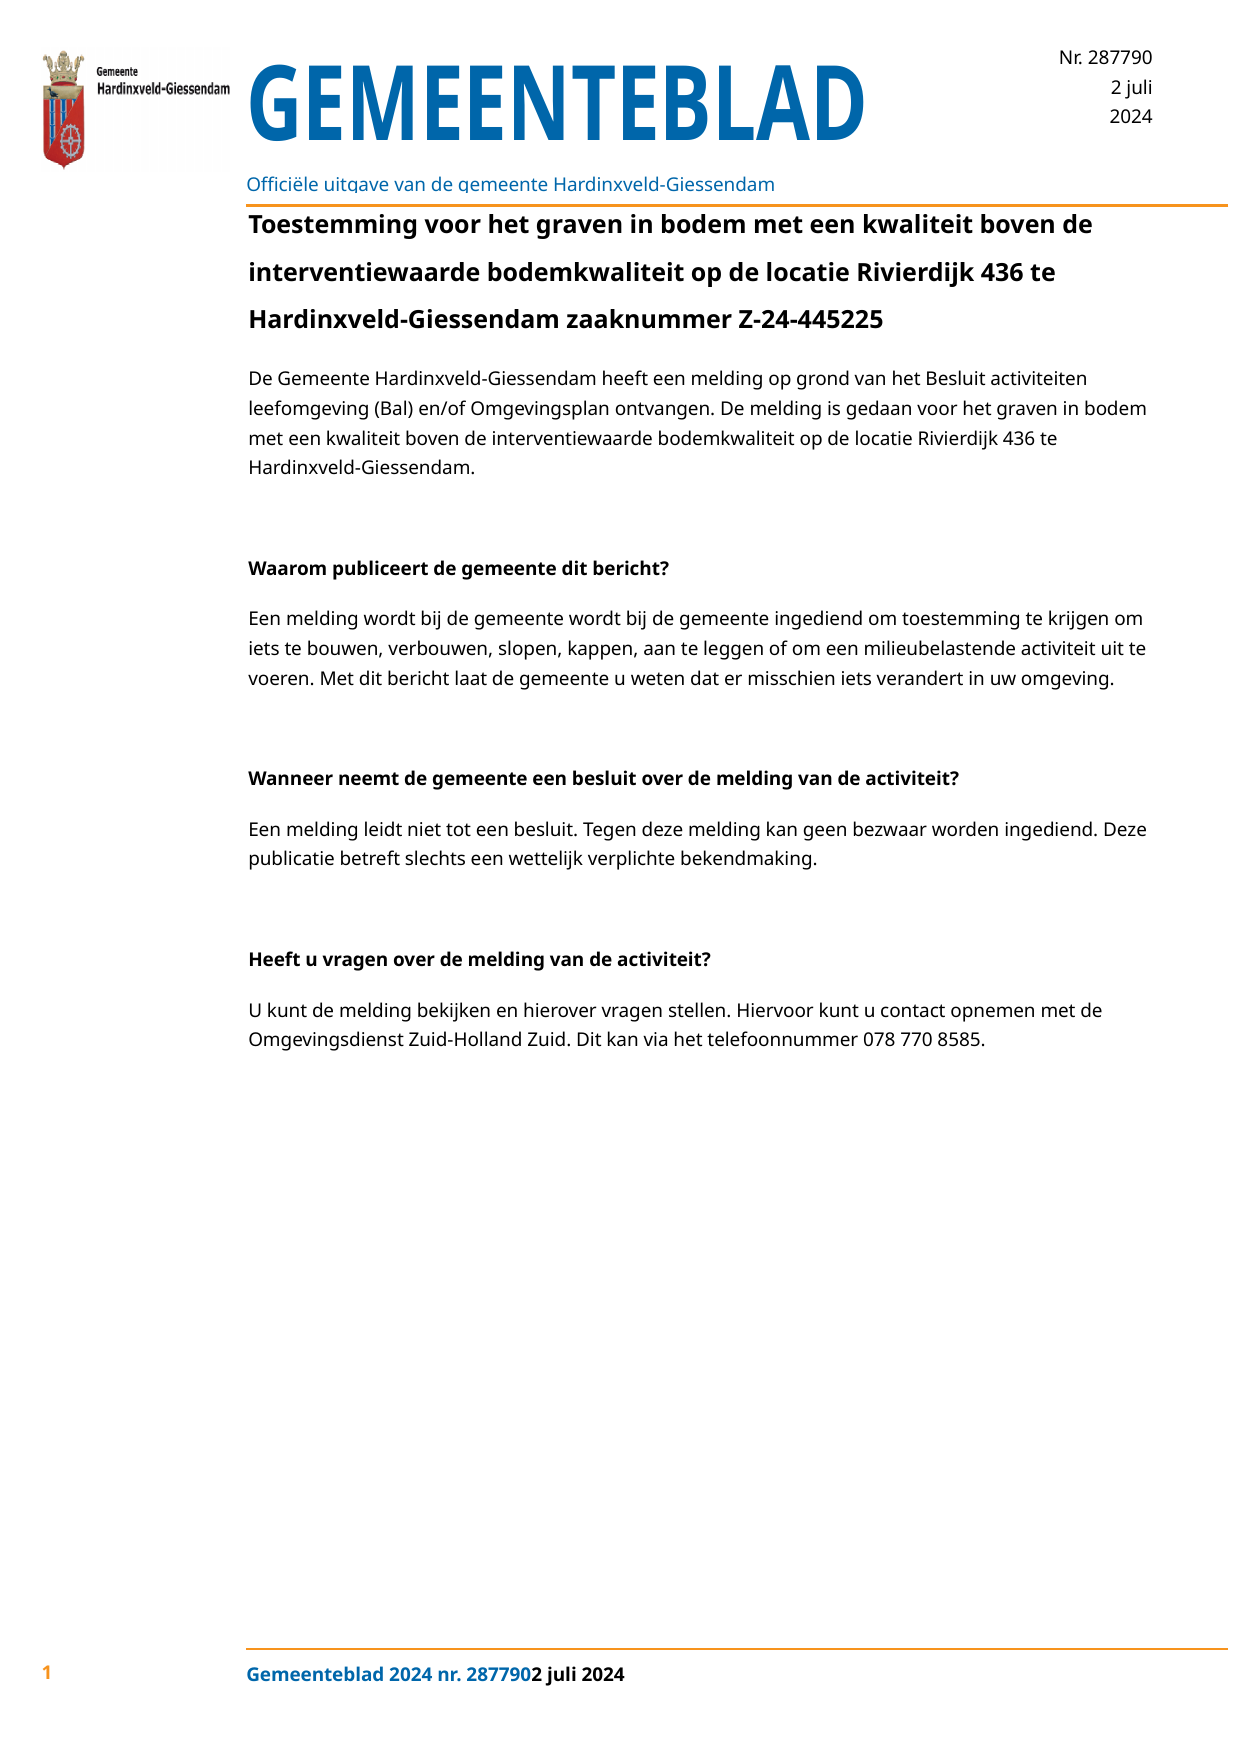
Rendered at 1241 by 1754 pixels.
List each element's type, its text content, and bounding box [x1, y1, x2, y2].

text Wanneer neemt de gemeente een besluit over de melding van de activiteit? [248, 766, 1152, 791]
text Een melding leidt niet tot een besluit. Tegen deze melding kan geen bezwaar worden ingediend. Deze publicatie betreft slechts een wettelijk verplichte bekendmaking. [248, 816, 1152, 871]
text Toestemming voor het graven in bodem met een kwaliteit boven de interventiewaarde bodemkwaliteit op de locatie Rivierdijk 436 te Hardinxveld-Giessendam zaaknummer Z-24-445225 [248, 207, 1152, 336]
text U kunt de melding bekijken en hierover vragen stellen. Hiervoor kunt u contact opnemen met de Omgevingsdienst Zuid-Holland Zuid. Dit kan via het telefoonnummer 078 770 8585. [248, 997, 1152, 1052]
text De Gemeente Hardinxveld-Giessendam heeft een melding op grond van het Besluit activiteiten leefomgeving (Bal) en/of Omgevingsplan ontvangen. De melding is gedaan voor het graven in bodem met een kwaliteit boven de interventiewaarde bodemkwaliteit op de locatie Rivierdijk 436 te Hardinxveld-Giessendam. [248, 366, 1152, 480]
text Een melding wordt bij de gemeente wordt bij de gemeente ingediend om toestemming te krijgen om iets te bouwen, verbouwen, slopen, kappen, aan te leggen of om een milieubelastende activiteit uit te voeren. Met dit bericht laat de gemeente u weten dat er misschien iets verandert in uw omgeving. [248, 606, 1152, 690]
picture [41, 47, 231, 172]
text Waarom publiceert de gemeente dit bericht? [248, 555, 1152, 581]
text Heeft u vragen over de melding van de activiteit? [248, 946, 1152, 972]
